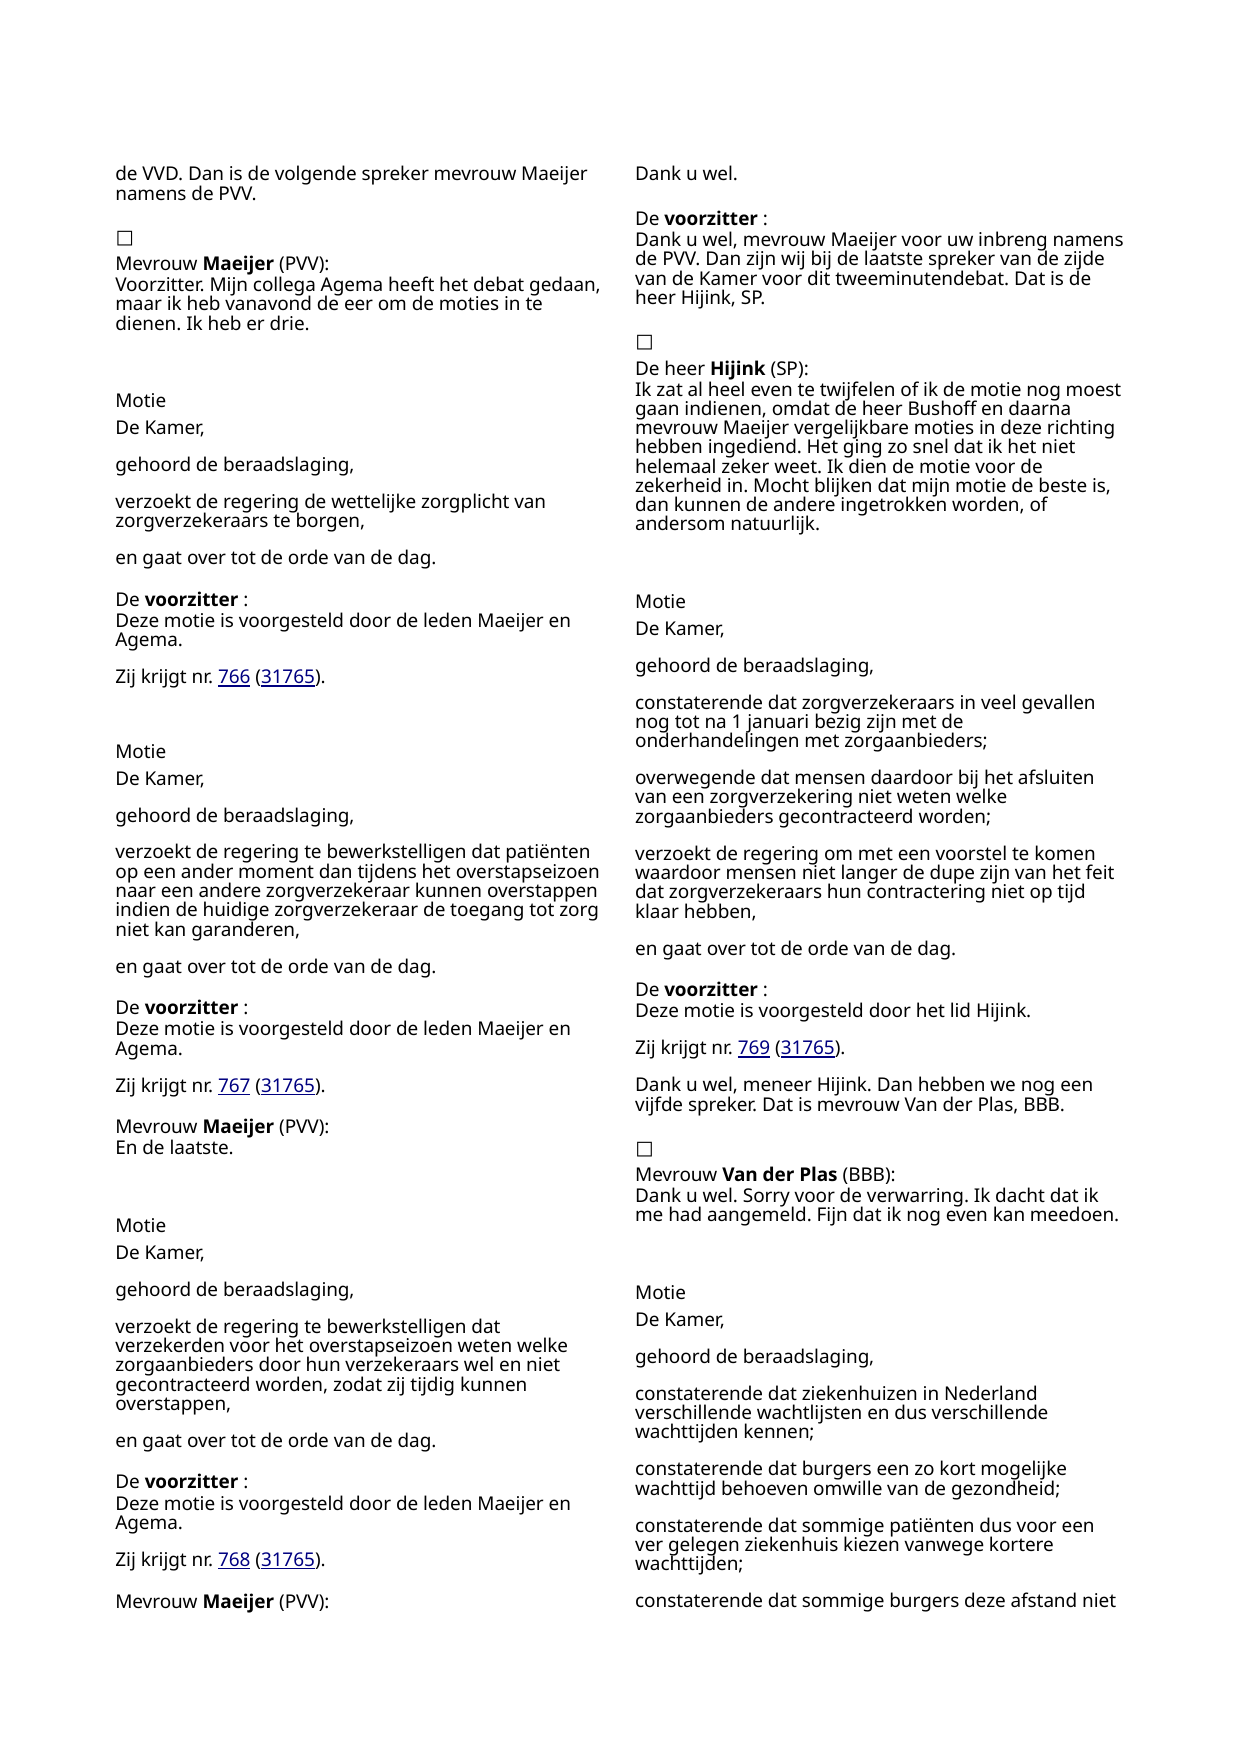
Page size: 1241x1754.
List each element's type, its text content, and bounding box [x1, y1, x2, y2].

text De heer Hijink (SP): [635, 355, 1125, 381]
text Mevrouw Maeijer (PVV): [115, 1588, 605, 1613]
text constaterende dat sommige burgers deze afstand niet [635, 1592, 1125, 1611]
text Dank u wel, mevrouw Maeijer voor uw inbreng namens de PVV. Dan zijn wij bij de laatste spreker van de zijde van de Kamer voor dit tweeminutendebat. Dat is de heer Hijink, SP. [635, 231, 1125, 308]
text Zij krijgt nr. 766 (31765). [115, 668, 605, 687]
text ⬜ [635, 1136, 1125, 1161]
text en gaat over tot de orde van de dag. [115, 1432, 605, 1451]
text constaterende dat zorgverzekeraars in veel gevallen nog tot na 1 januari bezig zijn met de onderhandelingen met zorgaanbieders; [635, 694, 1125, 752]
text verzoekt de regering de wettelijke zorgplicht van zorgverzekeraars te borgen, [115, 493, 605, 532]
text overwegende dat mensen daardoor bij het afsluiten van een zorgverzekering niet weten welke zorgaanbieders gecontracteerd worden; [635, 769, 1125, 827]
text constaterende dat burgers een zo kort mogelijke wachttijd behoeven omwille van de gezondheid; [635, 1460, 1125, 1499]
text verzoekt de regering te bewerkstelligen dat verzekerden voor het overstapseizoen weten welke zorgaanbieders door hun verzekeraars wel en niet gecontracteerd worden, zodat zij tijdig kunnen overstappen, [115, 1318, 605, 1414]
text Motie [115, 1212, 605, 1238]
text Mevrouw Van der Plas (BBB): [635, 1161, 1125, 1187]
text gehoord de beraadslaging, [115, 1281, 605, 1300]
text Mevrouw Maeijer (PVV): [115, 250, 605, 276]
text De voorzitter : [115, 1469, 605, 1494]
text Deze motie is voorgesteld door het lid Hijink. [635, 1002, 1125, 1022]
text De Kamer, [115, 769, 605, 789]
text De Kamer, [115, 1244, 605, 1263]
text Motie [635, 1279, 1125, 1305]
text ⬜ [635, 329, 1125, 355]
text verzoekt de regering om met een voorstel te komen waardoor mensen niet langer de dupe zijn van het feit dat zorgverzekeraars hun contractering niet op tijd klaar hebben, [635, 845, 1125, 922]
text Deze motie is voorgesteld door de leden Maeijer en Agema. [115, 612, 605, 651]
text Zij krijgt nr. 769 (31765). [635, 1039, 1125, 1058]
text De Kamer, [635, 1311, 1125, 1330]
text Deze motie is voorgesteld door de leden Maeijer en Agema. [115, 1020, 605, 1059]
text gehoord de beraadslaging, [115, 456, 605, 475]
text Mevrouw Maeijer (PVV): [115, 1114, 605, 1139]
text de VVD. Dan is de volgende spreker mevrouw Maeijer namens de PVV. [115, 165, 605, 204]
text en gaat over tot de orde van de dag. [115, 958, 605, 977]
text gehoord de beraadslaging, [635, 1348, 1125, 1367]
text gehoord de beraadslaging, [115, 807, 605, 826]
text Voorzitter. Mijn collega Agema heeft het debat gedaan, maar ik heb vanavond de eer om de moties in te dienen. Ik heb er drie. [115, 276, 605, 334]
text Dank u wel. [635, 165, 1125, 184]
text Motie [115, 738, 605, 764]
text constaterende dat ziekenhuizen in Nederland verschillende wachtlijsten en dus verschillende wachttijden kennen; [635, 1385, 1125, 1443]
text Motie [115, 387, 605, 413]
text De voorzitter : [635, 205, 1125, 231]
text Dank u wel. Sorry voor de verwarring. Ik dacht dat ik me had aangemeld. Fijn dat ik nog even kan meedoen. [635, 1187, 1125, 1226]
text De Kamer, [635, 620, 1125, 639]
text verzoekt de regering te bewerkstelligen dat patiënten op een ander moment dan tijdens het overstapseizoen naar een andere zorgverzekeraar kunnen overstappen indien de huidige zorgverzekeraar de toegang tot zorg niet kan garanderen, [115, 843, 605, 940]
text De Kamer, [115, 419, 605, 438]
text Dank u wel, meneer Hijink. Dan hebben we nog een vijfde spreker. Dat is mevrouw Van der Plas, BBB. [635, 1076, 1125, 1115]
text En de laatste. [115, 1139, 605, 1159]
text en gaat over tot de orde van de dag. [635, 939, 1125, 959]
text Deze motie is voorgesteld door de leden Maeijer en Agema. [115, 1494, 605, 1533]
text De voorzitter : [115, 994, 605, 1020]
text Ik zat al heel even te twijfelen of ik de motie nog moest gaan indienen, omdat de heer Bushoff en daarna mevrouw Maeijer vergelijkbare moties in deze richting hebben ingediend. Het ging zo snel dat ik het niet helemaal zeker weet. Ik dien de motie voor de zekerheid in. Mocht blijken dat mijn motie de beste is, dan kunnen de andere ingetrokken worden, of andersom natuurlijk. [635, 381, 1125, 535]
text ⬜ [115, 225, 605, 250]
text gehoord de beraadslaging, [635, 657, 1125, 676]
text De voorzitter : [115, 586, 605, 612]
text Zij krijgt nr. 767 (31765). [115, 1077, 605, 1096]
text en gaat over tot de orde van de dag. [115, 549, 605, 568]
text Zij krijgt nr. 768 (31765). [115, 1551, 605, 1570]
text De voorzitter : [635, 977, 1125, 1002]
text Motie [635, 588, 1125, 614]
text constaterende dat sommige patiënten dus voor een ver gelegen ziekenhuis kiezen vanwege kortere wachttijden; [635, 1517, 1125, 1574]
